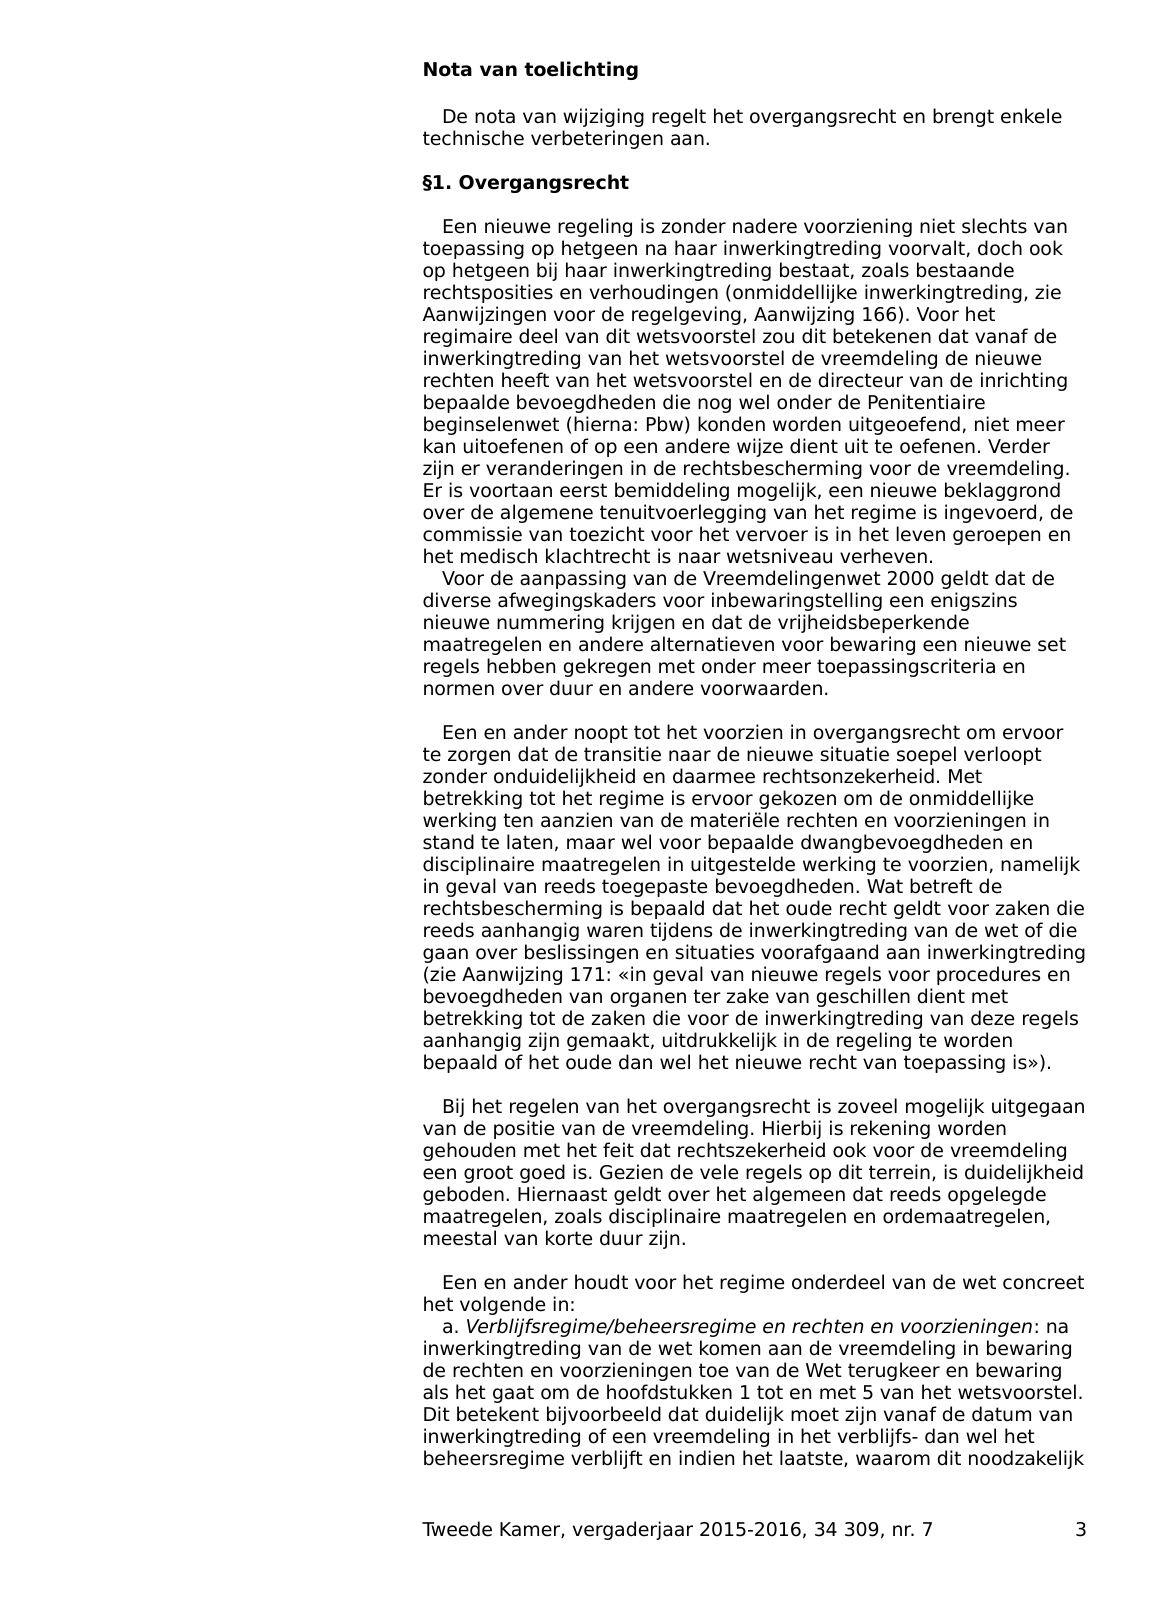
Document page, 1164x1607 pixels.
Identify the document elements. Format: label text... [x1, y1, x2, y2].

text a. Verblijfsregime/beheersregime en rechten en voorzieningen: na inwerkingtreding van de wet komen aan de vreemdeling in bewaring de rechten en voorzieningen toe van de Wet terugkeer en bewaring als het gaat om de hoofdstukken 1 tot en met 5 van het wetsvoorstel. Dit betekent bijvoorbeeld dat duidelijk moet zijn vanaf de datum van inwerkingtreding of een vreemdeling in het verblijfs- dan wel het beheersregime verblijft en indien het laatste, waarom dit noodzakelijk [422, 1316, 1087, 1470]
subtitle Nota van toelichting [422, 59, 1087, 81]
text Een en ander noopt tot het voorzien in overgangsrecht om ervoor te zorgen dat de transitie naar de nieuwe situatie soepel verloopt zonder onduidelijkheid en daarmee rechtsonzekerheid. Met betrekking tot het regime is ervoor gekozen om de onmiddellijke werking ten aanzien van de materiële rechten en voorzieningen in stand te laten, maar wel voor bepaalde dwangbevoegdheden en disciplinaire maatregelen in uitgestelde werking te voorzien, namelijk in geval van reeds toegepaste bevoegdheden. Wat betreft de rechtsbescherming is bepaald dat het oude recht geldt voor zaken die reeds aanhangig waren tijdens de inwerkingtreding van de wet of die gaan over beslissingen en situaties voorafgaand aan inwerkingtreding (zie Aanwijzing 171: «in geval van nieuwe regels voor procedures en bevoegdheden van organen ter zake van geschillen dient met betrekking tot de zaken die voor de inwerkingtreding van deze regels aanhangig zijn gemaakt, uitdrukkelijk in de regeling te worden bepaald of het oude dan wel het nieuwe recht van toepassing is»). [422, 722, 1087, 1074]
subtitle §1. Overgangsrecht [422, 172, 1087, 194]
text Bij het regelen van het overgangsrecht is zoveel mogelijk uitgegaan van de positie van de vreemdeling. Hierbij is rekening worden gehouden met het feit dat rechtszekerheid ook voor de vreemdeling een groot goed is. Gezien de vele regels op dit terrein, is duidelijkheid geboden. Hiernaast geldt over het algemeen dat reeds opgelegde maatregelen, zoals disciplinaire maatregelen en ordemaatregelen, meestal van korte duur zijn. [422, 1096, 1087, 1250]
text De nota van wijziging regelt het overgangsrecht en brengt enkele technische verbeteringen aan. [422, 106, 1087, 150]
text Voor de aanpassing van de Vreemdelingenwet 2000 geldt dat de diverse afwegingskaders voor inbewaringstelling een enigszins nieuwe nummering krijgen en dat de vrijheidsbeperkende maatregelen en andere alternatieven voor bewaring een nieuwe set regels hebben gekregen met onder meer toepassingscriteria en normen over duur en andere voorwaarden. [422, 568, 1087, 700]
text Een en ander houdt voor het regime onderdeel van de wet concreet het volgende in: [422, 1272, 1087, 1316]
text Een nieuwe regeling is zonder nadere voorziening niet slechts van toepassing op hetgeen na haar inwerkingtreding voorvalt, doch ook op hetgeen bij haar inwerkingtreding bestaat, zoals bestaande rechtsposities en verhoudingen (onmiddellijke inwerkingtreding, zie Aanwijzingen voor de regelgeving, Aanwijzing 166). Voor het regimaire deel van dit wetsvoorstel zou dit betekenen dat vanaf de inwerkingtreding van het wetsvoorstel de vreemdeling de nieuwe rechten heeft van het wetsvoorstel en de directeur van de inrichting bepaalde bevoegdheden die nog wel onder de Penitentiaire beginselenwet (hierna: Pbw) konden worden uitgeoefend, niet meer kan uitoefenen of op een andere wijze dient uit te oefenen. Verder zijn er veranderingen in de rechtsbescherming voor de vreemdeling. Er is voortaan eerst bemiddeling mogelijk, een nieuwe beklaggrond over de algemene tenuitvoerlegging van het regime is ingevoerd, de commissie van toezicht voor het vervoer is in het leven geroepen en het medisch klachtrecht is naar wetsniveau verheven. [422, 216, 1087, 568]
